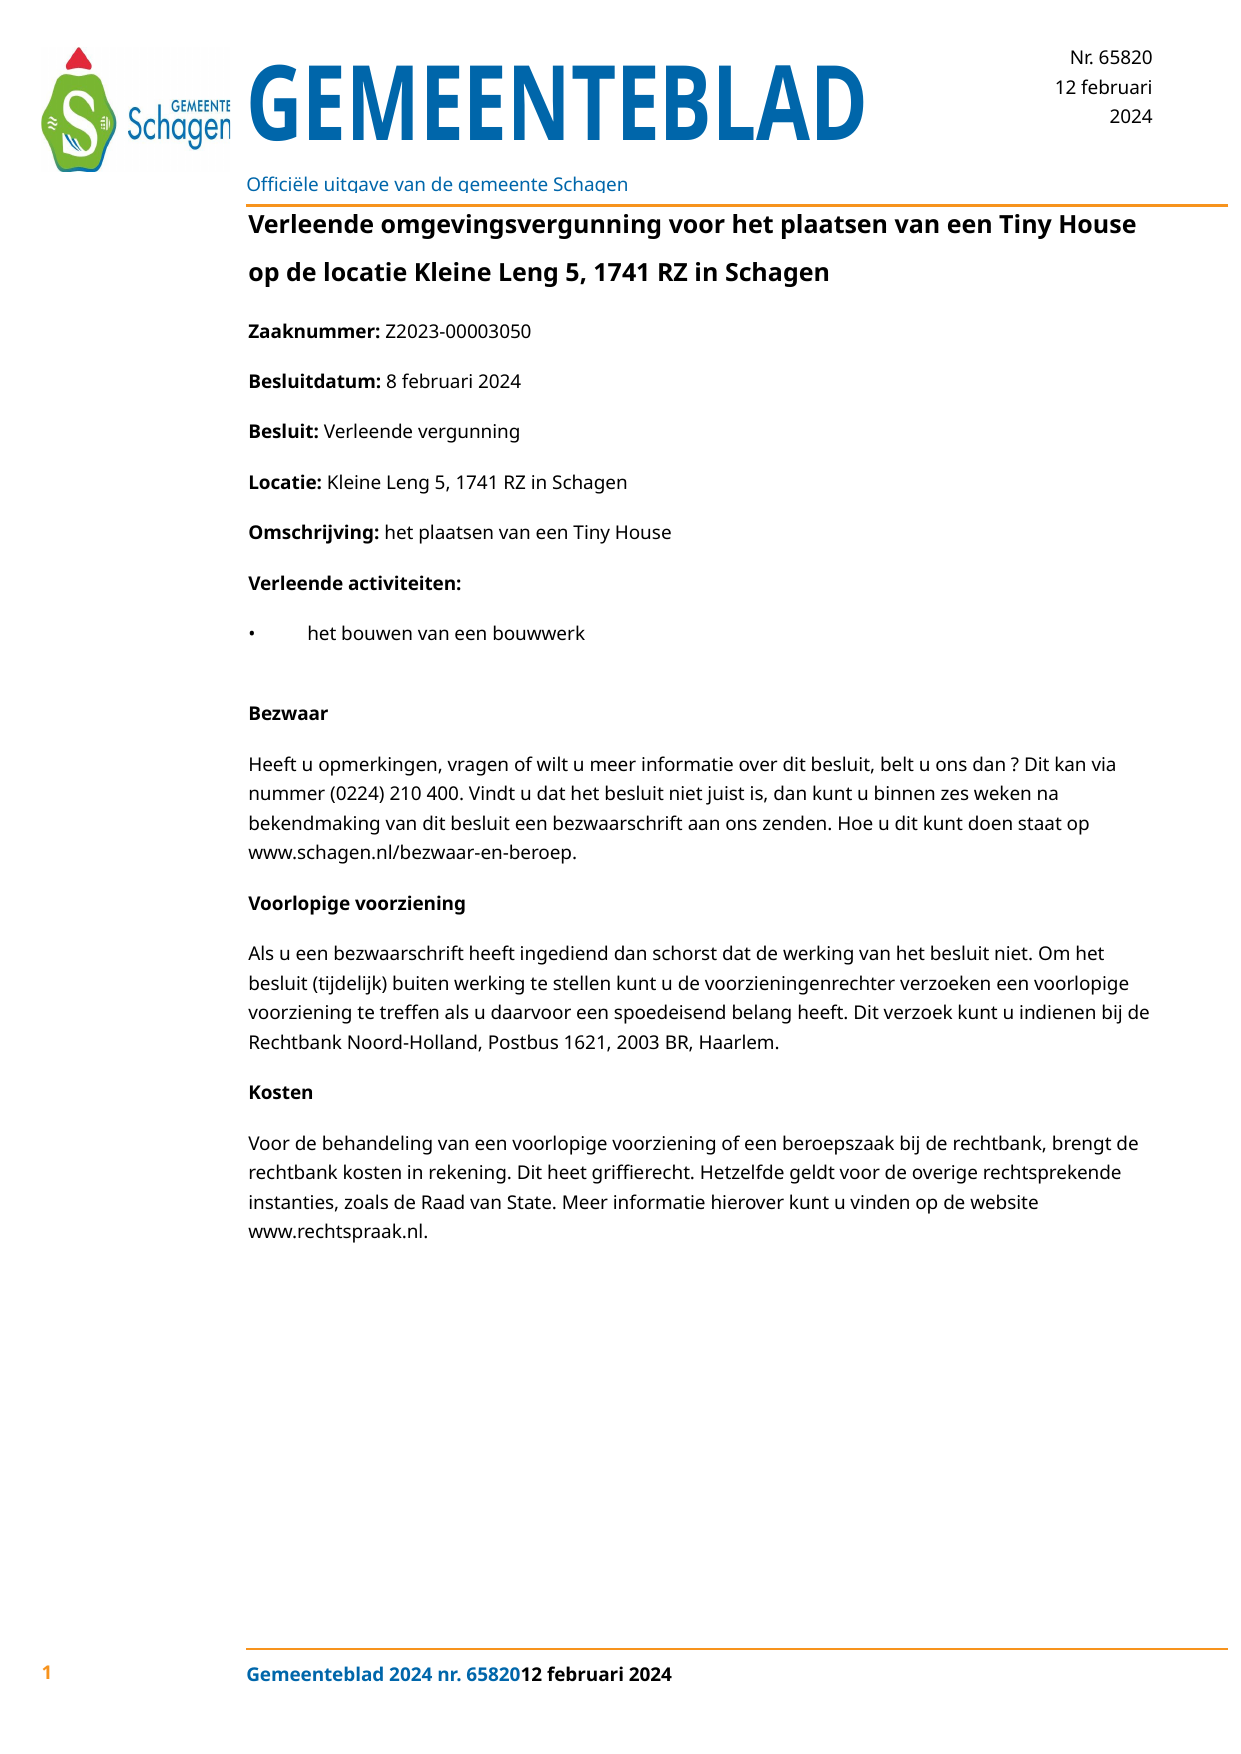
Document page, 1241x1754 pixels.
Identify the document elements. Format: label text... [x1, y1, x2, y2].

text Voor de behandeling van een voorlopige voorziening of een beroepszaak bij de rechtbank, brengt de rechtbank kosten in rekening. Dit heet griffierecht. Hetzelfde geldt voor de overige rechtsprekende instanties, zoals de Raad van State. Meer informatie hierover kunt u vinden op de website www.rechtspraak.nl. [248, 1130, 1152, 1244]
text Besluit: Verleende vergunning [248, 419, 1152, 444]
text Als u een bezwaarschrift heeft ingediend dan schorst dat de werking van het besluit niet. Om het besluit (tijdelijk) buiten werking te stellen kunt u de voorzieningenrechter verzoeken een voorlopige voorziening te treffen als u daarvoor een spoedeisend belang heeft. Dit verzoek kunt u indienen bij de Rechtbank Noord-Holland, Postbus 1621, 2003 BR, Haarlem. [248, 940, 1152, 1055]
text Voorlopige voorziening [248, 890, 1152, 916]
text Verleende omgevingsvergunning voor het plaatsen van een Tiny House op de locatie Kleine Leng 5, 1741 RZ in Schagen [248, 207, 1152, 288]
text Besluitdatum: 8 februari 2024 [248, 368, 1152, 394]
text Verleende activiteiten: [248, 570, 1152, 596]
list het bouwen van een bouwwerk [248, 620, 1152, 646]
text Kosten [248, 1079, 1152, 1105]
text Heeft u opmerkingen, vragen of wilt u meer informatie over dit besluit, belt u ons dan ? Dit kan via nummer (0224) 210 400. Vindt u dat het besluit niet juist is, dan kunt u binnen zes weken na bekendmaking van dit besluit een bezwaarschrift aan ons zenden. Hoe u dit kunt doen staat op www.schagen.nl/bezwaar-en-beroep. [248, 751, 1152, 865]
text Zaaknummer: Z2023-00003050 [248, 318, 1152, 344]
text Omschrijving: het plaatsen van een Tiny House [248, 519, 1152, 545]
text Locatie: Kleine Leng 5, 1741 RZ in Schagen [248, 469, 1152, 495]
text Bezwaar [248, 700, 1152, 726]
picture [41, 47, 231, 172]
